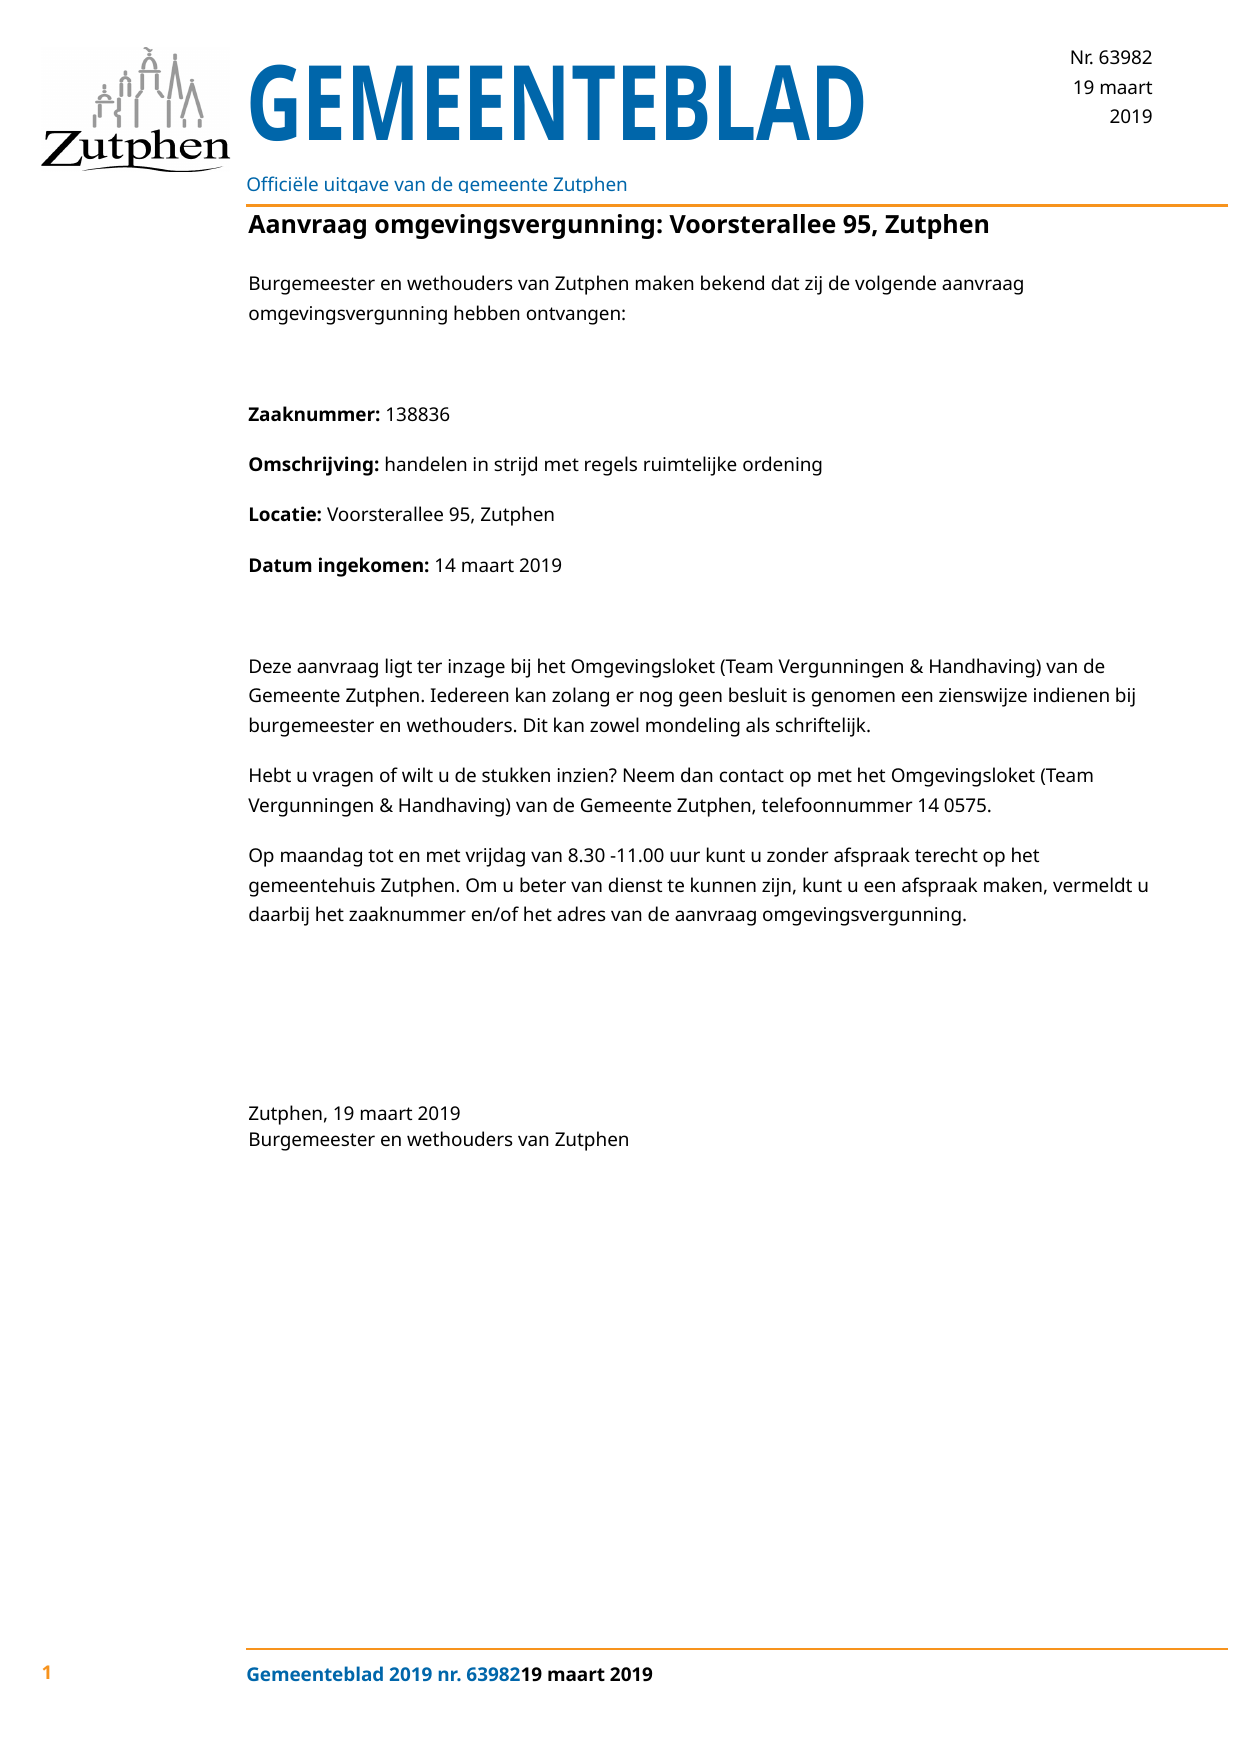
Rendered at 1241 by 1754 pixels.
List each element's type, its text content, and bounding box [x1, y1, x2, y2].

text Burgemeester en wethouders van Zutphen maken bekend dat zij de volgende aanvraag omgevingsvergunning hebben ontvangen: [248, 270, 1152, 326]
text Datum ingekomen: 14 maart 2019 [248, 552, 1152, 578]
text Aanvraag omgevingsvergunning: Voorsterallee 95, Zutphen [248, 207, 1152, 241]
text Op maandag tot en met vrijdag van 8.30 -11.00 uur kunt u zonder afspraak terecht op het gemeentehuis Zutphen. Om u beter van dienst te kunnen zijn, kunt u een afspraak maken, vermeldt u daarbij het zaaknummer en/of het adres van de aanvraag omgevingsvergunning. [248, 842, 1152, 927]
text Zaaknummer: 138836 [248, 401, 1152, 426]
text Omschrijving: handelen in strijd met regels ruimtelijke ordening [248, 451, 1152, 477]
text Burgemeester en wethouders van Zutphen [248, 1126, 1152, 1152]
text Hebt u vragen of wilt u de stukken inzien? Neem dan contact op met het Omgevingsloket (Team Vergunningen & Handhaving) van de Gemeente Zutphen, telefoonnummer 14 0575. [248, 762, 1152, 818]
picture [41, 47, 231, 172]
text Zutphen, 19 maart 2019 [248, 1101, 1152, 1126]
text Locatie: Voorsterallee 95, Zutphen [248, 502, 1152, 527]
text Deze aanvraag ligt ter inzage bij het Omgevingsloket (Team Vergunningen & Handhaving) van de Gemeente Zutphen. Iedereen kan zolang er nog geen besluit is genomen een zienswijze indienen bij burgemeester en wethouders. Dit kan zowel mondeling als schriftelijk. [248, 653, 1152, 738]
